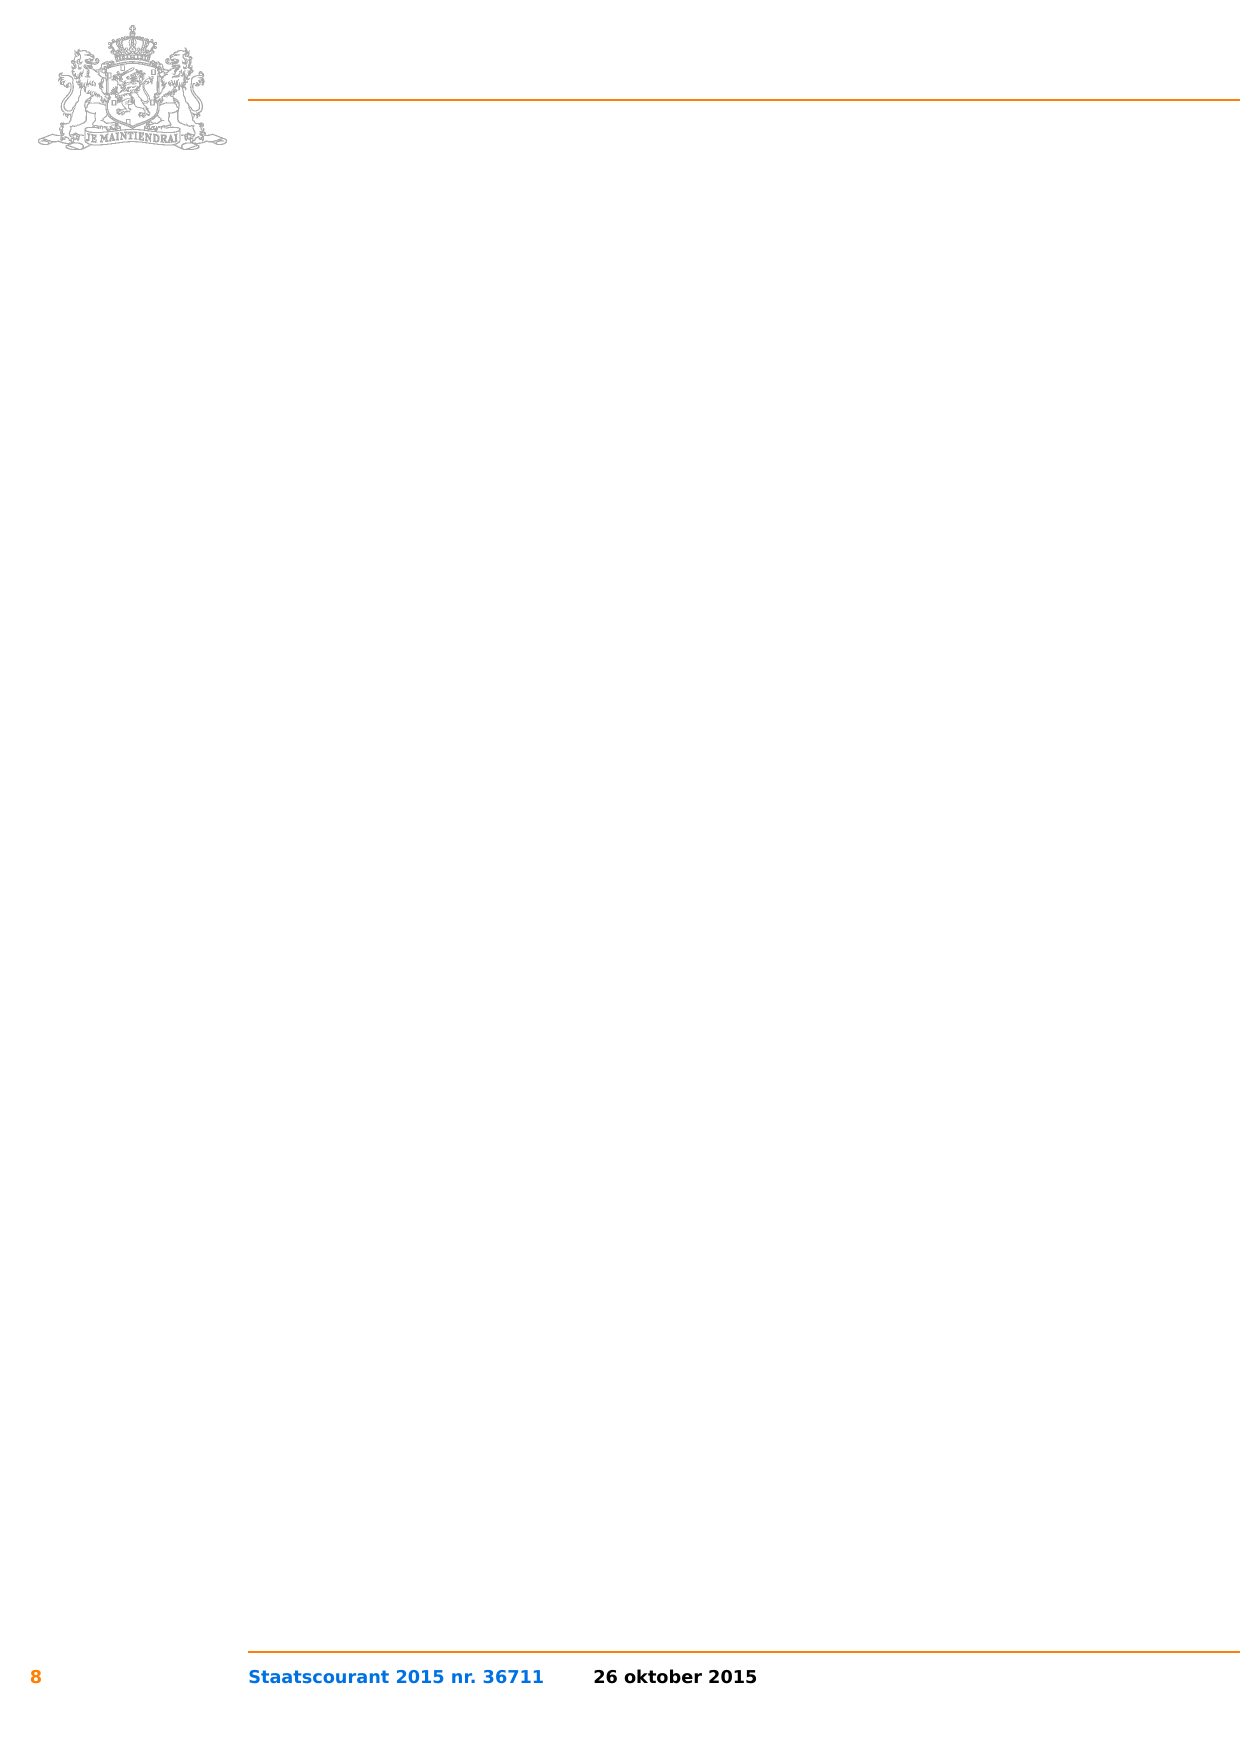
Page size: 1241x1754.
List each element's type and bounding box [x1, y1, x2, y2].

picture [38, 25, 227, 150]
